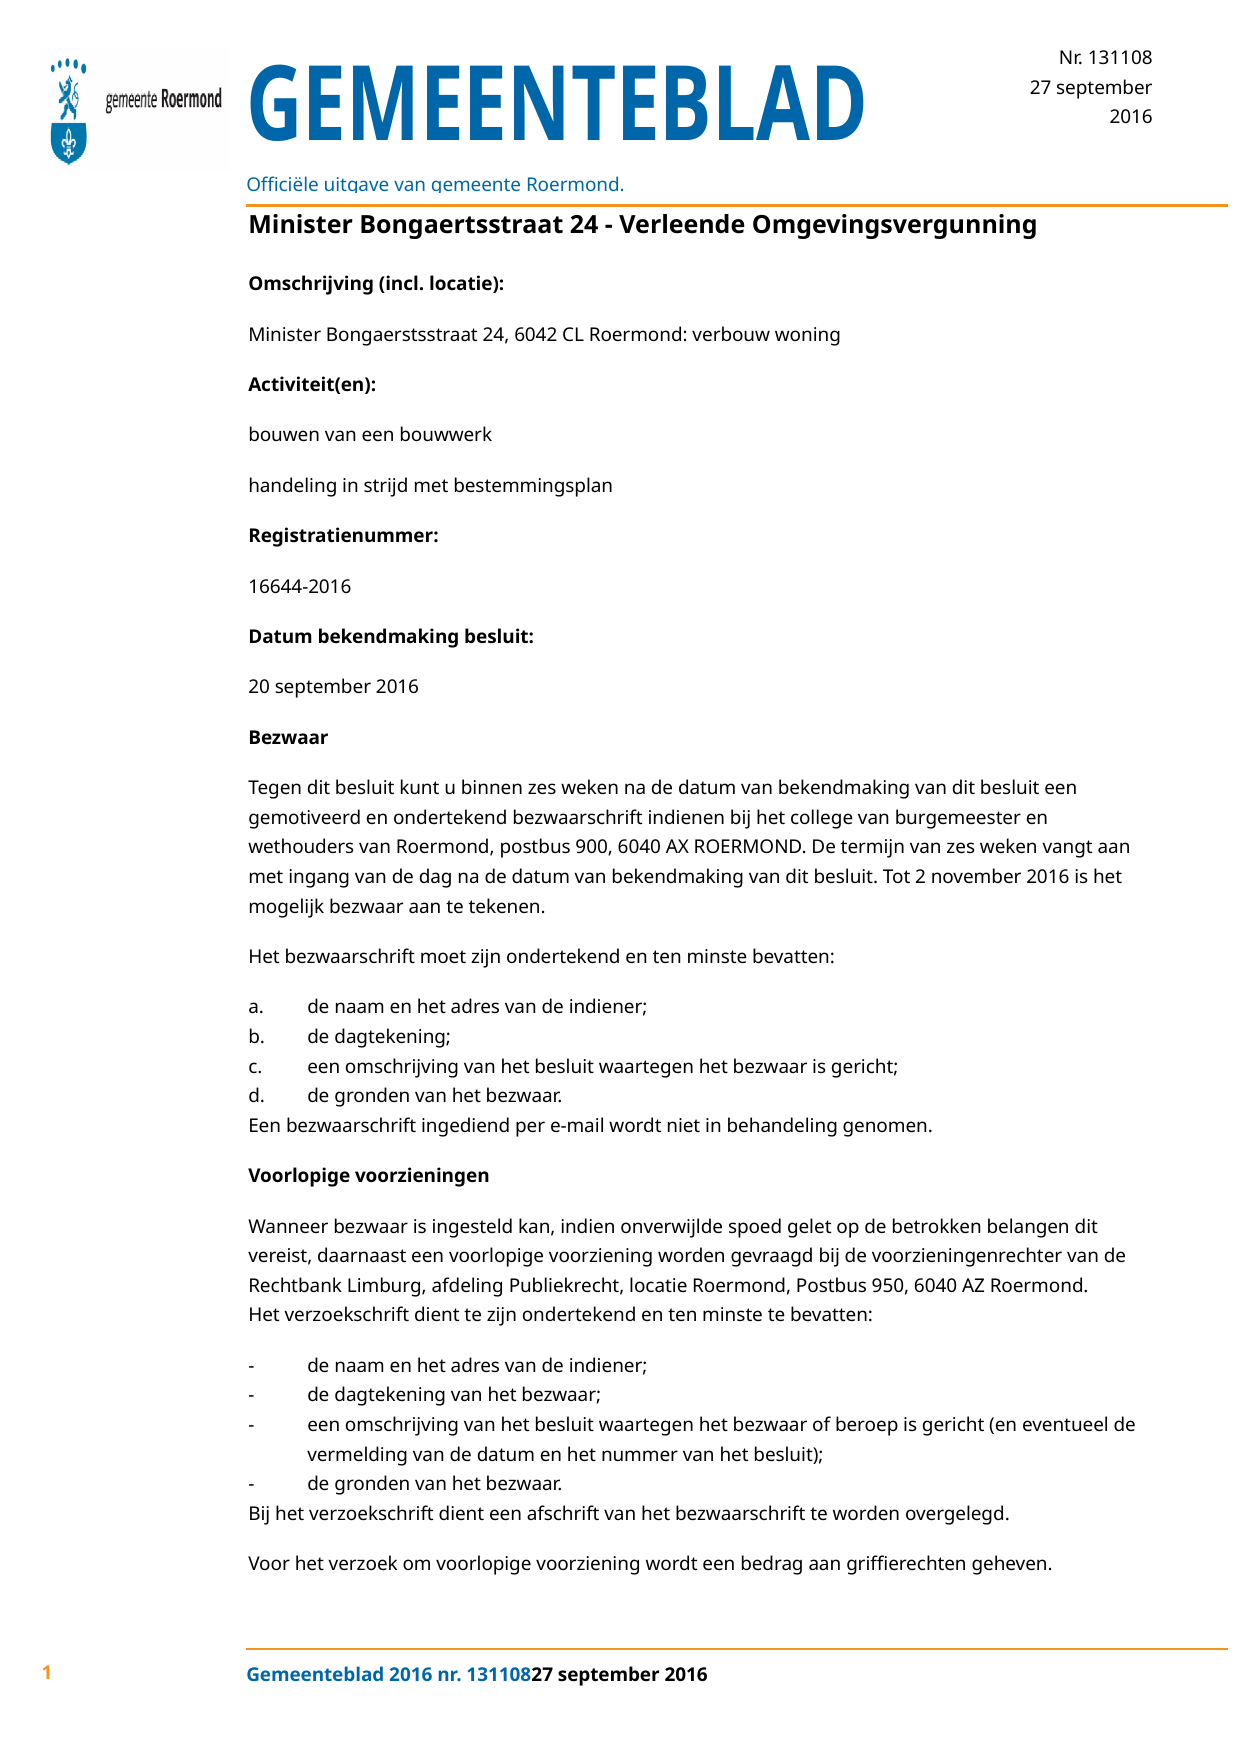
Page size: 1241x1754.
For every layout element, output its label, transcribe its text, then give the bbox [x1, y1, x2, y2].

text Bezwaar [248, 724, 1152, 750]
text bouwen van een bouwwerk [248, 422, 1152, 447]
text 16644-2016 [248, 573, 1152, 598]
text Omschrijving (incl. locatie): [248, 270, 1152, 296]
picture [41, 47, 231, 172]
text Voorlopige voorzieningen [248, 1162, 1152, 1188]
text Minister Bongaerstsstraat 24, 6042 CL Roermond: verbouw woning [248, 321, 1152, 346]
text Een bezwaarschrift ingediend per e-mail wordt niet in behandeling genomen. [248, 1112, 1152, 1138]
text Minister Bongaertsstraat 24 - Verleende Omgevingsvergunning [248, 207, 1152, 241]
text Bij het verzoekschrift dient een afschrift van het bezwaarschrift te worden overgelegd. [248, 1500, 1152, 1526]
text Voor het verzoek om voorlopige voorziening wordt een bedrag aan griffierechten geheven. [248, 1550, 1152, 1576]
text 20 september 2016 [248, 674, 1152, 699]
text Wanneer bezwaar is ingesteld kan, indien onverwijlde spoed gelet op de betrokken belangen dit vereist, daarnaast een voorlopige voorziening worden gevraagd bij de voorzieningenrechter van de Rechtbank Limburg, afdeling Publiekrecht, locatie Roermond, Postbus 950, 6040 AZ Roermond. Het verzoekschrift dient te zijn ondertekend en ten minste te bevatten: [248, 1213, 1152, 1327]
text Het bezwaarschrift moet zijn ondertekend en ten minste bevatten: [248, 943, 1152, 969]
text Activiteit(en): [248, 371, 1152, 397]
list de dagtekening; [248, 1023, 1152, 1049]
text Datum bekendmaking besluit: [248, 623, 1152, 649]
list een omschrijving van het besluit waartegen het bezwaar of beroep is gericht (en eventueel de vermelding van de datum en het nummer van het besluit); [248, 1411, 1152, 1466]
list de dagtekening van het bezwaar; [248, 1382, 1152, 1407]
list de naam en het adres van de indiener; [248, 994, 1152, 1019]
list de naam en het adres van de indiener; [248, 1352, 1152, 1378]
list de gronden van het bezwaar. [248, 1470, 1152, 1496]
text handeling in strijd met bestemmingsplan [248, 472, 1152, 498]
text Registratienummer: [248, 522, 1152, 548]
list de gronden van het bezwaar. [248, 1082, 1152, 1108]
text Tegen dit besluit kunt u binnen zes weken na de datum van bekendmaking van dit besluit een gemotiveerd en ondertekend bezwaarschrift indienen bij het college van burgemeester en wethouders van Roermond, postbus 900, 6040 AX ROERMOND. De termijn van zes weken vangt aan met ingang van de dag na de datum van bekendmaking van dit besluit. Tot 2 november 2016 is het mogelijk bezwaar aan te tekenen. [248, 774, 1152, 918]
list een omschrijving van het besluit waartegen het bezwaar is gericht; [248, 1053, 1152, 1078]
